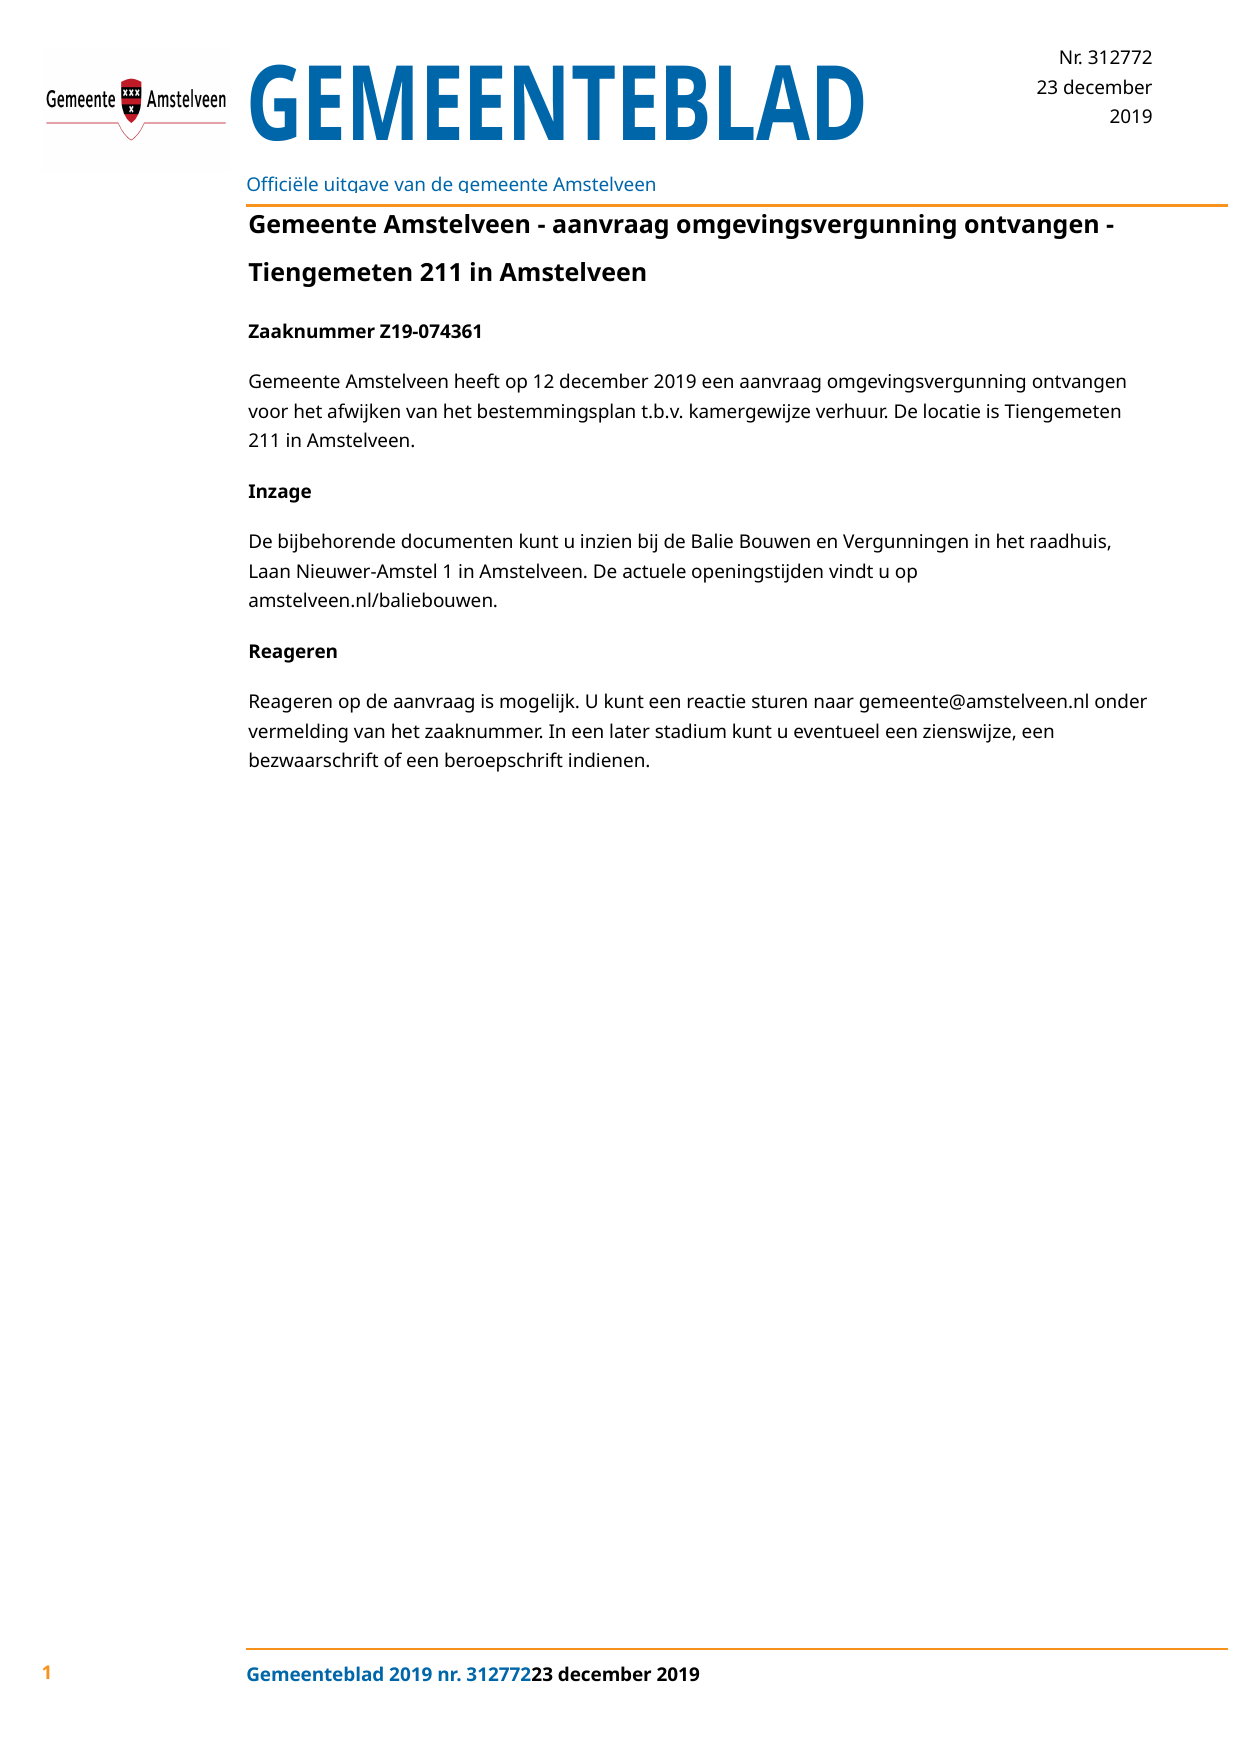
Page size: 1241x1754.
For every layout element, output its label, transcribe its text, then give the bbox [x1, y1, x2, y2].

text Reageren op de aanvraag is mogelijk. U kunt een reactie sturen naar gemeente@amstelveen.nl onder vermelding van het zaaknummer. In een later stadium kunt u eventueel een zienswijze, een bezwaarschrift of een beroepschrift indienen. [248, 688, 1152, 773]
picture [41, 47, 231, 172]
text De bijbehorende documenten kunt u inzien bij de Balie Bouwen en Vergunningen in het raadhuis, Laan Nieuwer-Amstel 1 in Amstelveen. De actuele openingstijden vindt u op amstelveen.nl/baliebouwen. [248, 528, 1152, 613]
text Zaaknummer Z19-074361 [248, 318, 1152, 344]
text Inzage [248, 478, 1152, 504]
text Reageren [248, 638, 1152, 664]
text Gemeente Amstelveen heeft op 12 december 2019 een aanvraag omgevingsvergunning ontvangen voor het afwijken van het bestemmingsplan t.b.v. kamergewijze verhuur. De locatie is Tiengemeten 211 in Amstelveen. [248, 368, 1152, 453]
text Gemeente Amstelveen - aanvraag omgevingsvergunning ontvangen - Tiengemeten 211 in Amstelveen [248, 207, 1152, 288]
